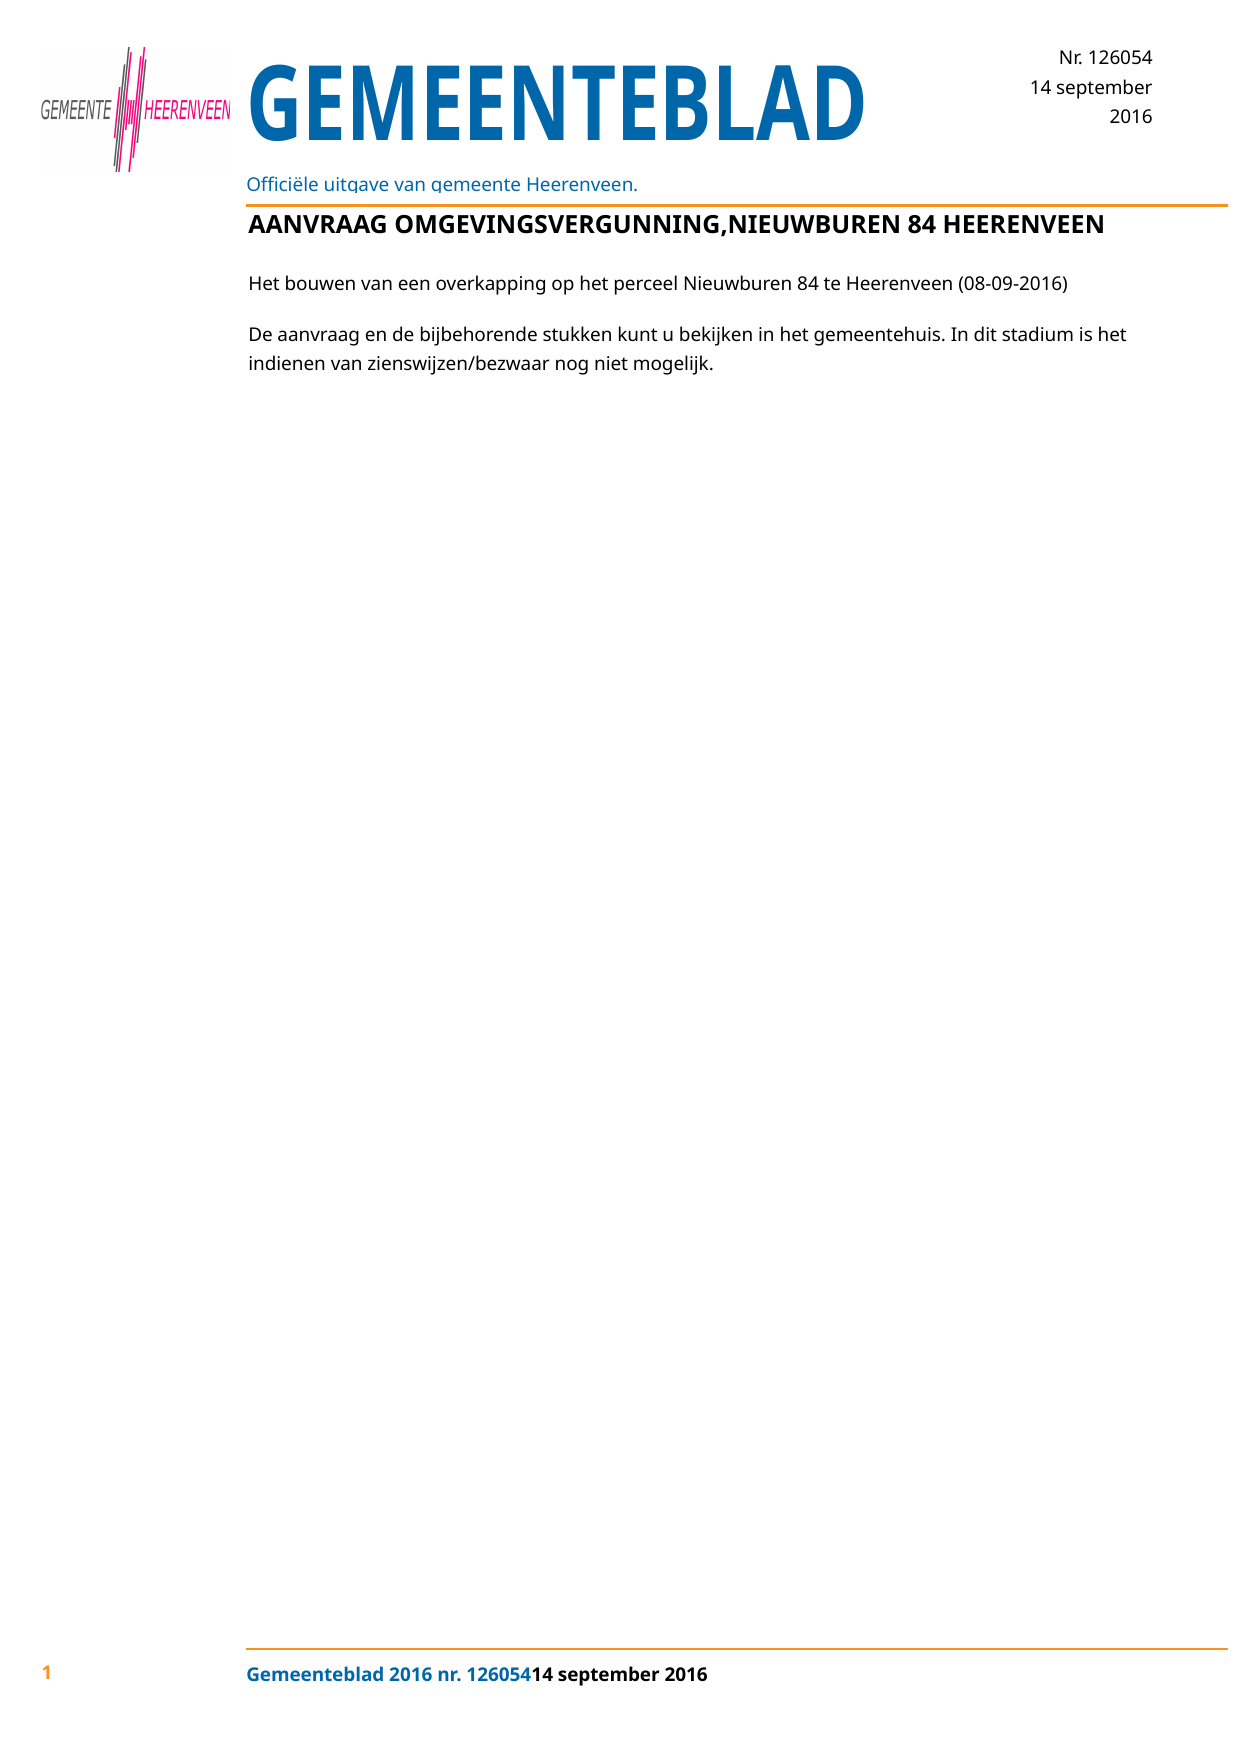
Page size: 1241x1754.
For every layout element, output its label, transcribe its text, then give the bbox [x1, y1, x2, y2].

picture [41, 47, 231, 172]
text De aanvraag en de bijbehorende stukken kunt u bekijken in het gemeentehuis. In dit stadium is het indienen van zienswijzen/bezwaar nog niet mogelijk. [248, 321, 1152, 376]
text Het bouwen van een overkapping op het perceel Nieuwburen 84 te Heerenveen (08-09-2016) [248, 270, 1152, 296]
text AANVRAAG OMGEVINGSVERGUNNING,NIEUWBUREN 84 HEERENVEEN [248, 207, 1152, 241]
